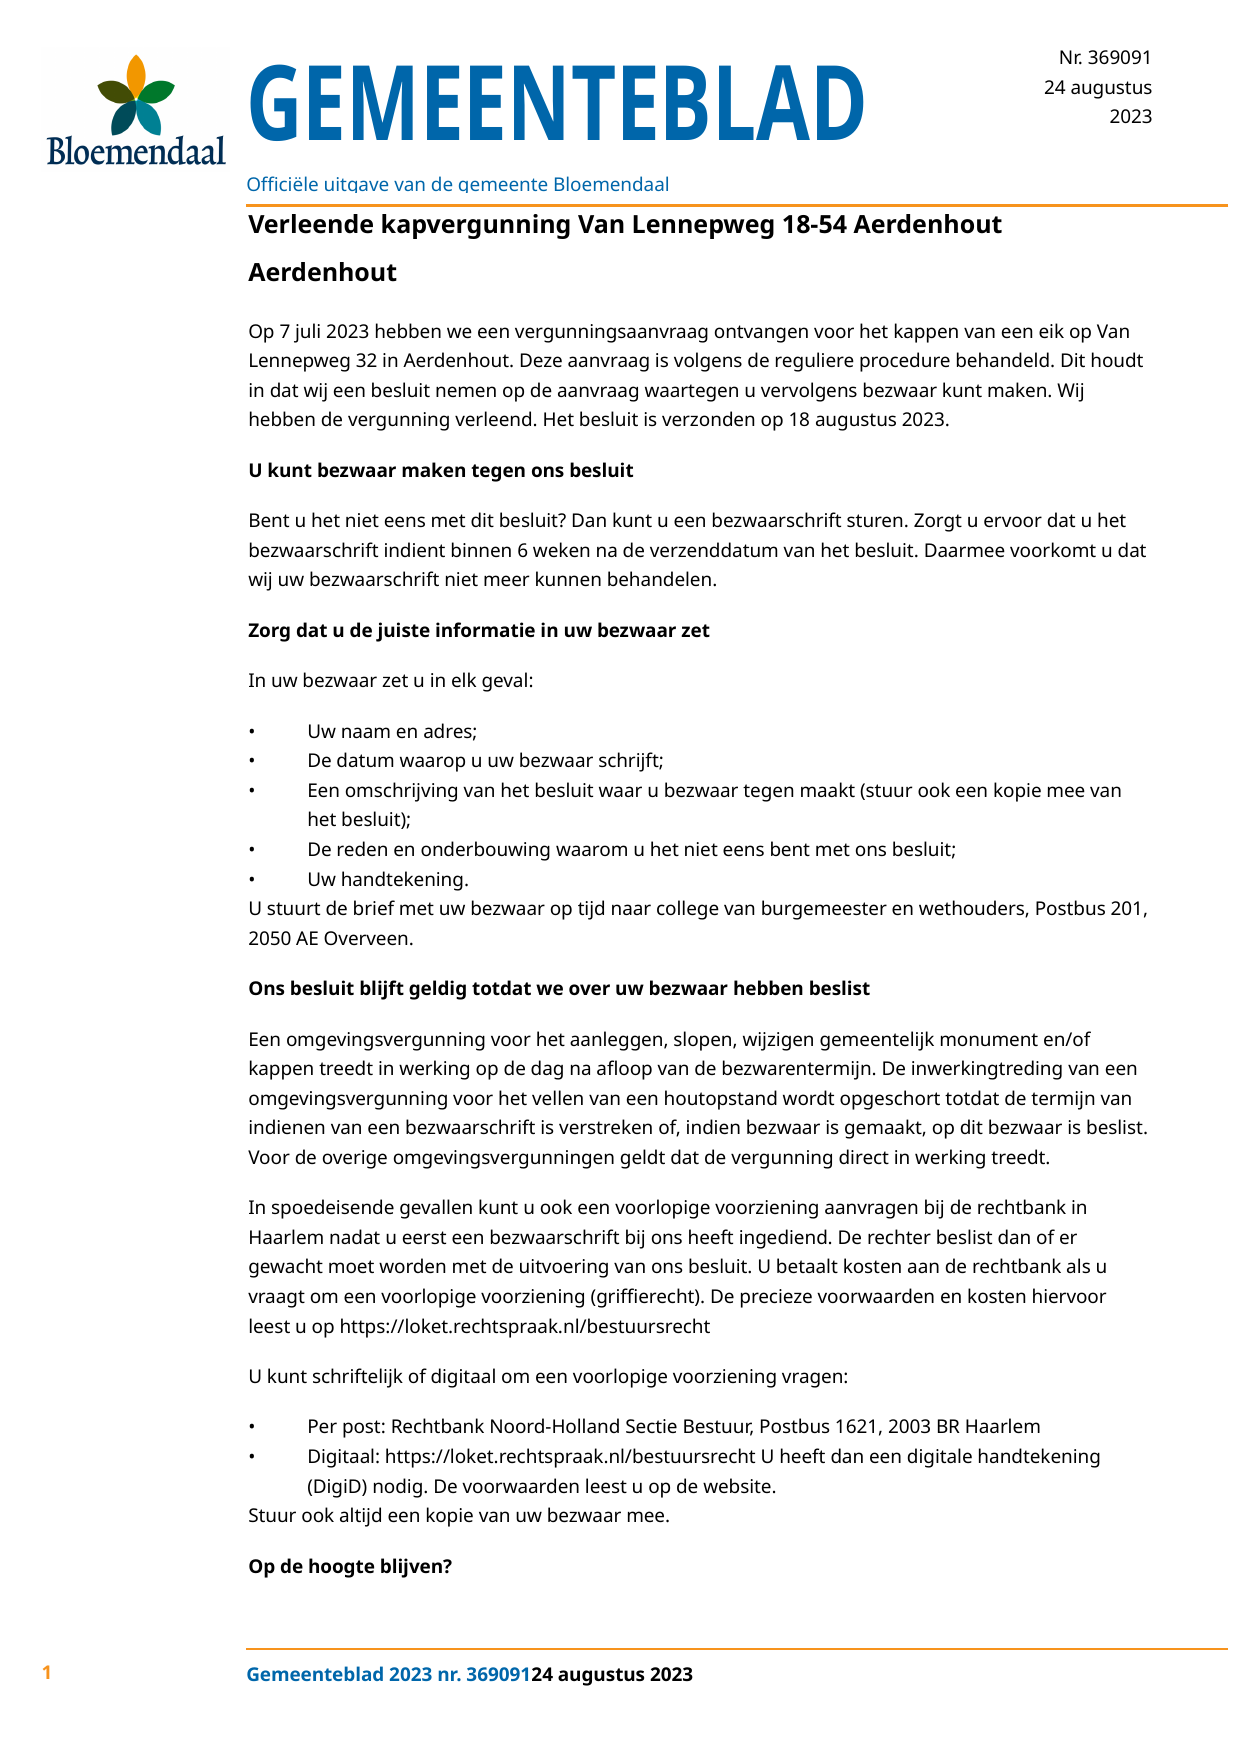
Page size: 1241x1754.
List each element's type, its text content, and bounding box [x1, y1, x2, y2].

text Een omgevingsvergunning voor het aanleggen, slopen, wijzigen gemeentelijk monument en/of kappen treedt in werking op de dag na afloop van de bezwarentermijn. De inwerkingtreding van een omgevingsvergunning voor het vellen van een houtopstand wordt opgeschort totdat de termijn van indienen van een bezwaarschrift is verstreken of, indien bezwaar is gemaakt, op dit bezwaar is beslist. Voor de overige omgevingsvergunningen geldt dat de vergunning direct in werking treedt. [248, 1026, 1152, 1170]
picture [41, 47, 231, 172]
list Per post: Rechtbank Noord-Holland Sectie Bestuur, Postbus 1621, 2003 BR Haarlem [248, 1414, 1152, 1439]
text U kunt bezwaar maken tegen ons besluit [248, 457, 1152, 483]
text In uw bezwaar zet u in elk geval: [248, 667, 1152, 693]
text Bent u het niet eens met dit besluit? Dan kunt u een bezwaarschrift sturen. Zorgt u ervoor dat u het bezwaarschrift indient binnen 6 weken na de verzenddatum van het besluit. Daarmee voorkomt u dat wij uw bezwaarschrift niet meer kunnen behandelen. [248, 507, 1152, 592]
text Op 7 juli 2023 hebben we een vergunningsaanvraag ontvangen voor het kappen van een eik op Van Lennepweg 32 in Aerdenhout. Deze aanvraag is volgens de reguliere procedure behandeld. Dit houdt in dat wij een besluit nemen op de aanvraag waartegen u vervolgens bezwaar kunt maken. Wij hebben de vergunning verleend. Het besluit is verzonden op 18 augustus 2023. [248, 318, 1152, 432]
text Zorg dat u de juiste informatie in uw bezwaar zet [248, 617, 1152, 643]
text Verleende kapvergunning Van Lennepweg 18-54 Aerdenhout Aerdenhout [248, 207, 1152, 288]
text Ons besluit blijft geldig totdat we over uw bezwaar hebben beslist [248, 975, 1152, 1001]
list De datum waarop u uw bezwaar schrijft; [248, 747, 1152, 773]
text Op de hoogte blijven? [248, 1553, 1152, 1579]
text Stuur ook altijd een kopie van uw bezwaar mee. [248, 1502, 1152, 1528]
list Uw handtekening. [248, 866, 1152, 892]
list De reden en onderbouwing waarom u het niet eens bent met ons besluit; [248, 836, 1152, 862]
list Een omschrijving van het besluit waar u bezwaar tegen maakt (stuur ook een kopie mee van het besluit); [248, 777, 1152, 832]
text In spoedeisende gevallen kunt u ook een voorlopige voorziening aanvragen bij de rechtbank in Haarlem nadat u eerst een bezwaarschrift bij ons heeft ingediend. De rechter beslist dan of er gewacht moet worden met de uitvoering van ons besluit. U betaalt kosten aan de rechtbank als u vraagt om een voorlopige voorziening (griffierecht). De precieze voorwaarden en kosten hiervoor leest u op https://loket.rechtspraak.nl/bestuursrecht [248, 1194, 1152, 1339]
list Digitaal: https://loket.rechtspraak.nl/bestuursrecht U heeft dan een digitale handtekening (DigiD) nodig. De voorwaarden leest u op de website. [248, 1443, 1152, 1499]
list Uw naam en adres; [248, 718, 1152, 744]
text U stuurt de brief met uw bezwaar op tijd naar college van burgemeester en wethouders, Postbus 201, 2050 AE Overveen. [248, 895, 1152, 951]
text U kunt schriftelijk of digitaal om een voorlopige voorziening vragen: [248, 1363, 1152, 1389]
